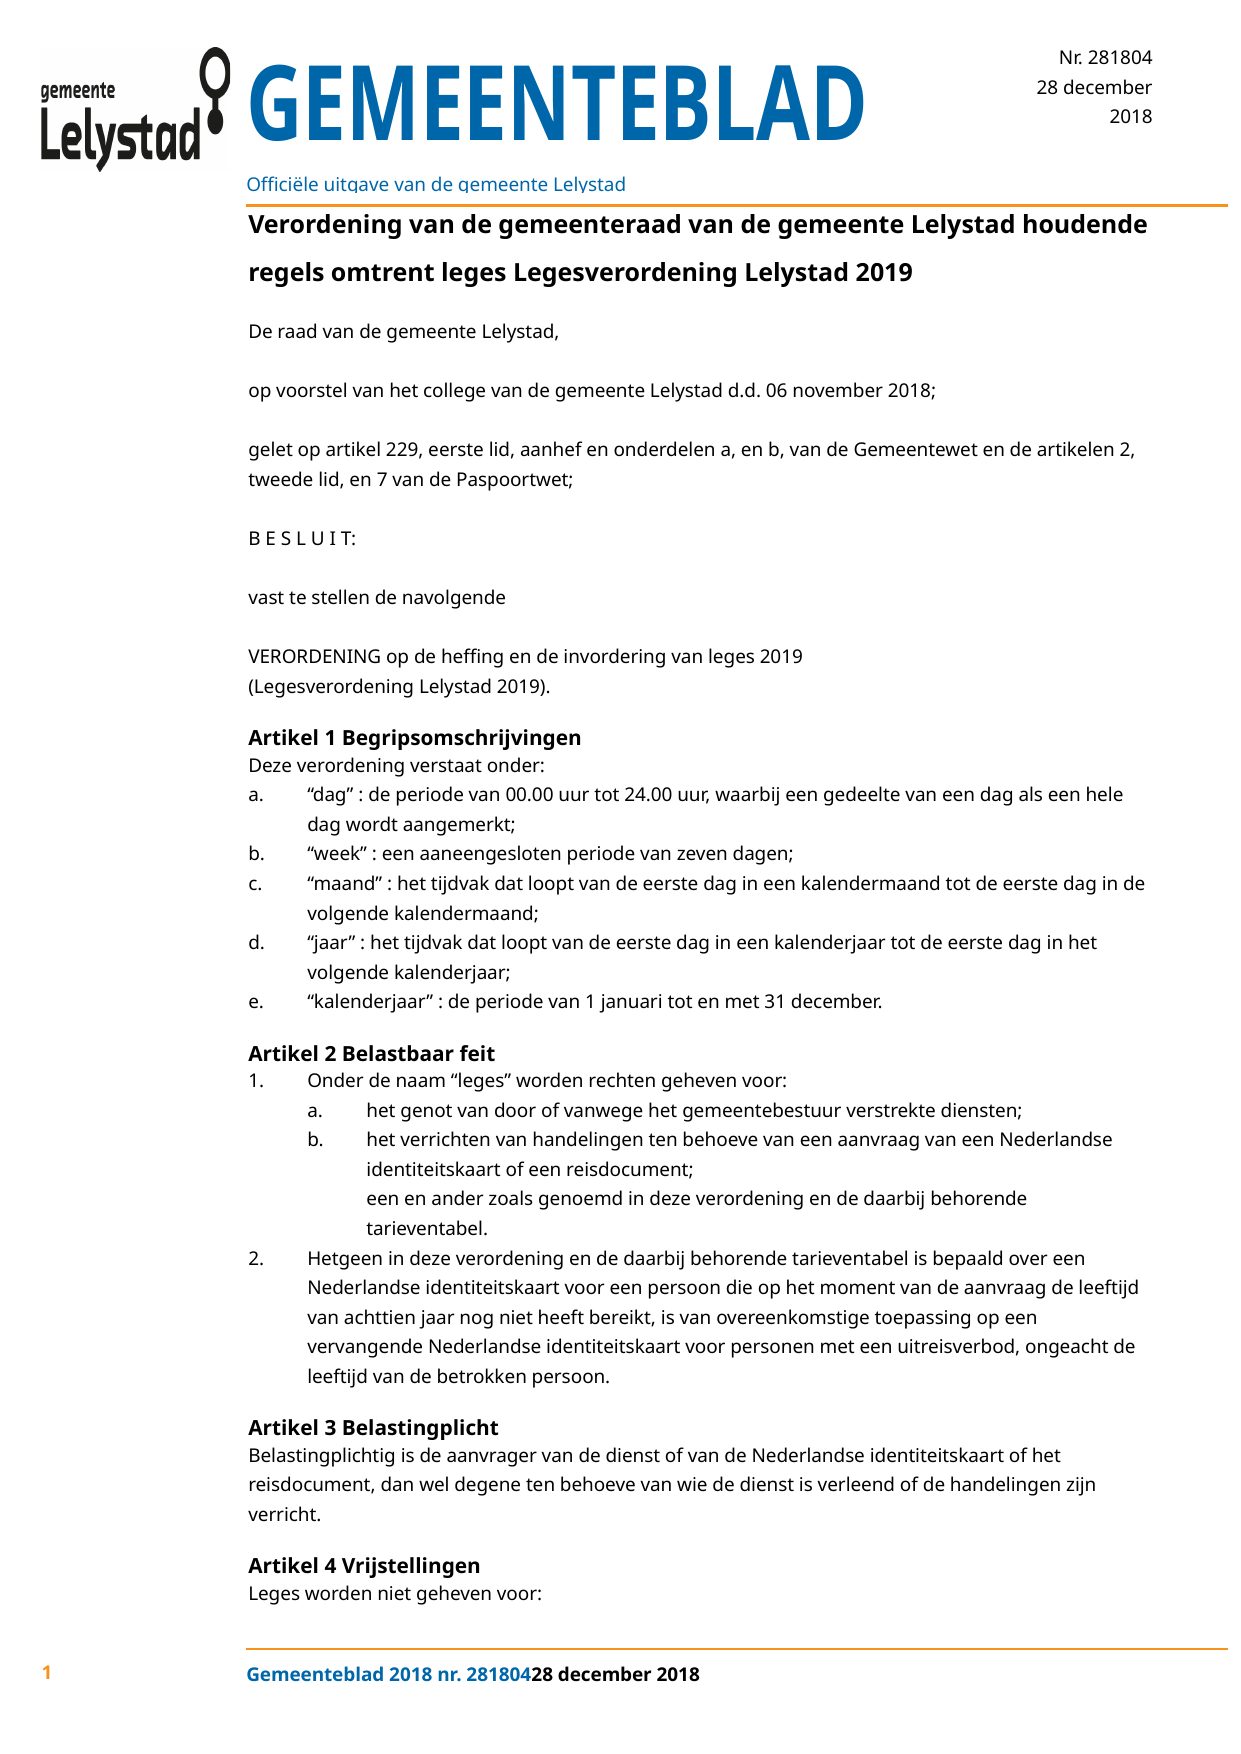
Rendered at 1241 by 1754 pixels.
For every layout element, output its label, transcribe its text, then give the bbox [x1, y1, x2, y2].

list “week” : een aaneengesloten periode van zeven dagen; [248, 841, 1152, 866]
list het verrichten van handelingen ten behoeve van een aanvraag van een Nederlandse identiteitskaart of een reisdocument; [307, 1126, 1152, 1182]
text Belastingplichtig is de aanvrager van de dienst of van de Nederlandse identiteitskaart of het reisdocument, dan wel degene ten behoeve van wie de dienst is verleend of de handelingen zijn verricht. [248, 1442, 1152, 1527]
text VERORDENING op de heffing en de invordering van leges 2019 [248, 643, 1152, 669]
text (Legesverordening Lelystad 2019). [248, 673, 1152, 699]
list Onder de naam “leges” worden rechten geheven voor: [248, 1067, 1152, 1093]
text op voorstel van het college van de gemeente Lelystad d.d. 06 november 2018; [248, 377, 1152, 403]
list “kalenderjaar” : de periode van 1 januari tot en met 31 december. [248, 988, 1152, 1014]
text B E S L U I T: [248, 525, 1152, 551]
text Artikel 1 Begripsomschrijvingen [248, 723, 1152, 752]
text Verordening van de gemeenteraad van de gemeente Lelystad houdende regels omtrent leges Legesverordening Lelystad 2019 [248, 207, 1152, 288]
text De raad van de gemeente Lelystad, [248, 318, 1152, 344]
text Artikel 3 Belastingplicht [248, 1413, 1152, 1442]
text Deze verordening verstaat onder: [248, 752, 1152, 777]
text Artikel 2 Belastbaar feit [248, 1039, 1152, 1067]
text Leges worden niet geheven voor: [248, 1580, 1152, 1606]
list “maand” : het tijdvak dat loopt van de eerste dag in een kalendermaand tot de eerste dag in de volgende kalendermaand; [248, 870, 1152, 925]
list het genot van door of vanwege het gemeentebestuur verstrekte diensten; [307, 1097, 1152, 1123]
text vast te stellen de navolgende [248, 584, 1152, 610]
text Artikel 4 Vrijstellingen [248, 1552, 1152, 1580]
list “jaar” : het tijdvak dat loopt van de eerste dag in een kalenderjaar tot de eerste dag in het volgende kalenderjaar; [248, 929, 1152, 984]
list een en ander zoals genoemd in deze verordening en de daarbij behorende tarieventabel. [307, 1186, 1152, 1241]
text gelet op artikel 229, eerste lid, aanhef en onderdelen a, en b, van de Gemeentewet en de artikelen 2, tweede lid, en 7 van de Paspoortwet; [248, 436, 1152, 492]
list Hetgeen in deze verordening en de daarbij behorende tarieventabel is bepaald over een Nederlandse identiteitskaart voor een persoon die op het moment van de aanvraag de leeftijd van achttien jaar nog niet heeft bereikt, is van overeenkomstige toepassing op een vervangende Nederlandse identiteitskaart voor personen met een uitreisverbod, ongeacht de leeftijd van de betrokken persoon. [248, 1245, 1152, 1389]
picture [41, 47, 231, 172]
list “dag” : de periode van 00.00 uur tot 24.00 uur, waarbij een gedeelte van een dag als een hele dag wordt aangemerkt; [248, 781, 1152, 837]
